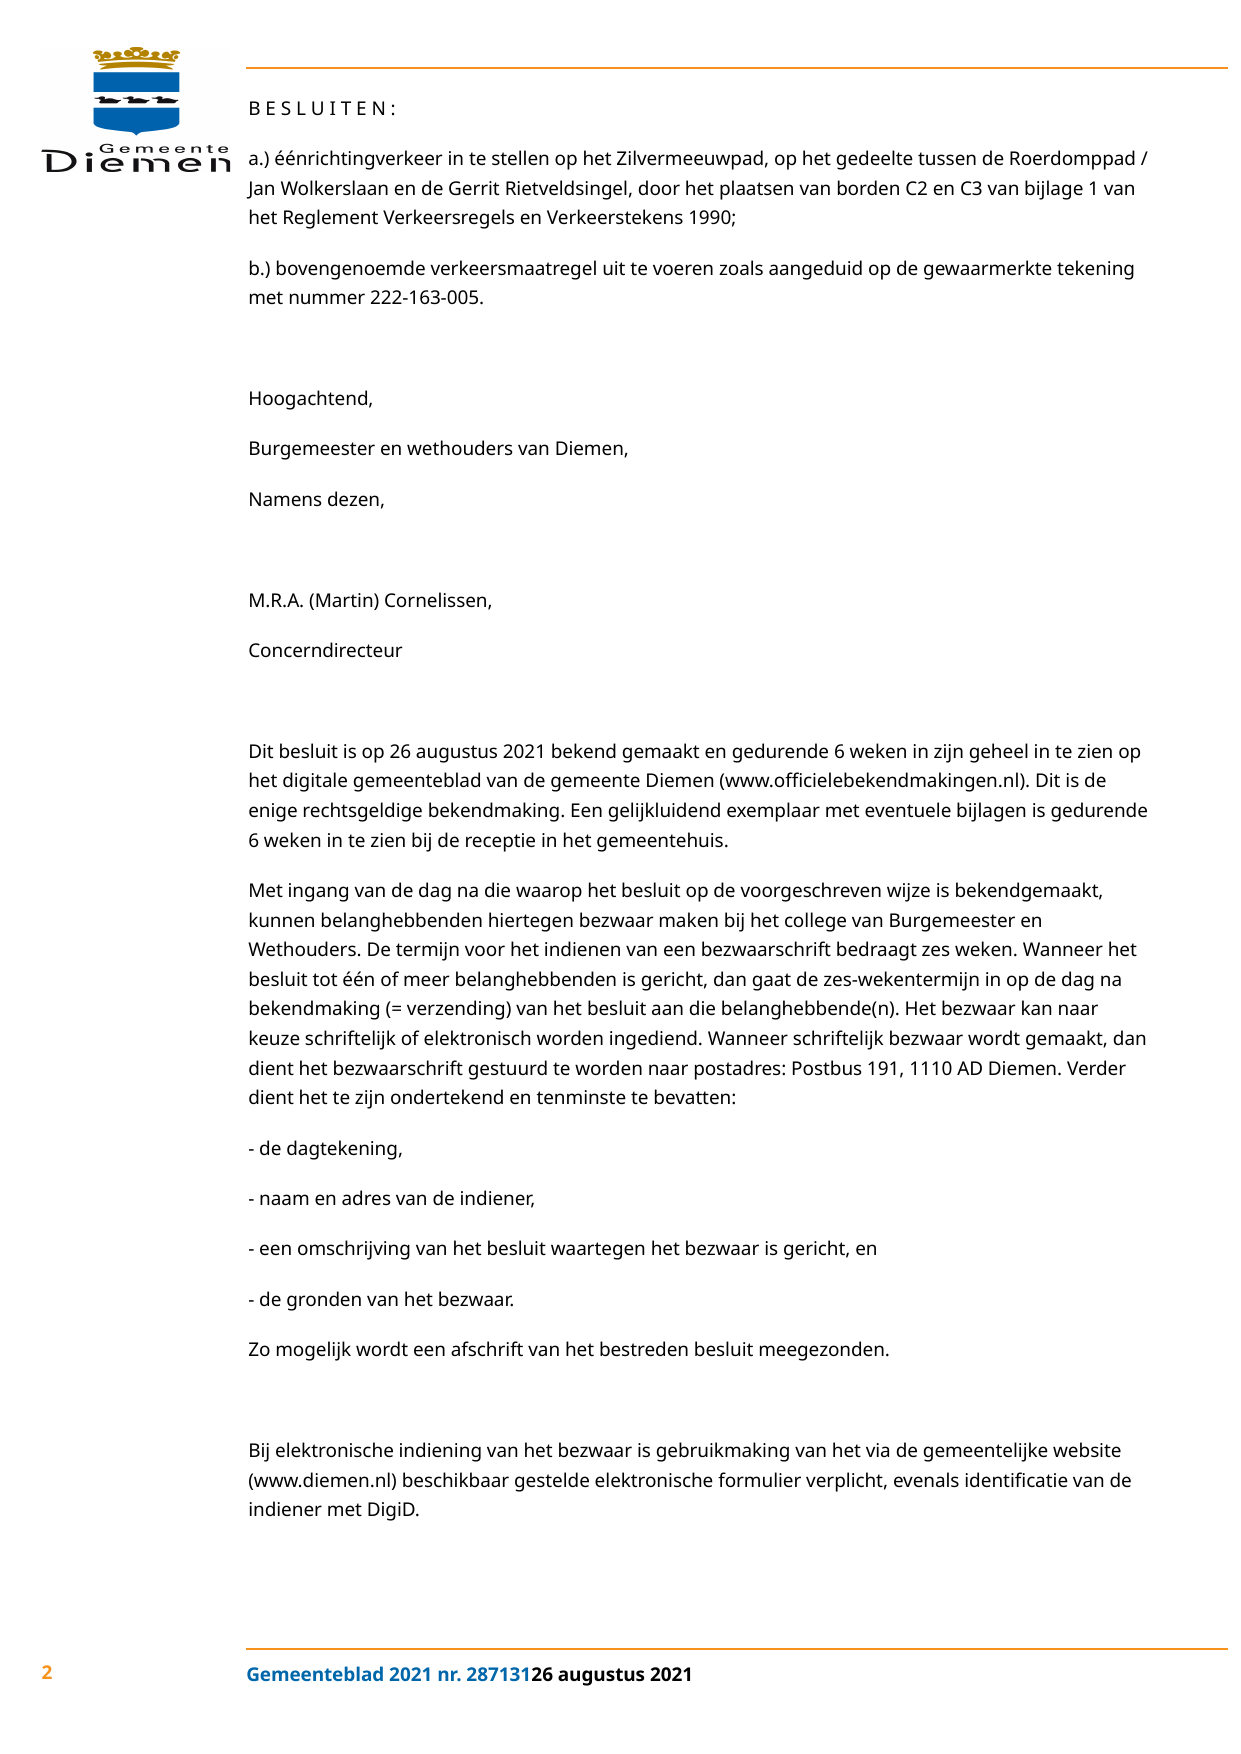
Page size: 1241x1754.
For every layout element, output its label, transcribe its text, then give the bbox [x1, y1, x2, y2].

text - een omschrijving van het besluit waartegen het bezwaar is gericht, en [248, 1236, 1152, 1261]
picture [41, 47, 231, 172]
text Bij elektronische indiening van het bezwaar is gebruikmaking van het via de gemeentelijke website (www.diemen.nl) beschikbaar gestelde elektronische formulier verplicht, evenals identificatie van de indiener met DigiD. [248, 1437, 1152, 1522]
text - de dagtekening, [248, 1135, 1152, 1161]
text B E S L U I T E N : [248, 95, 1152, 121]
text M.R.A. (Martin) Cornelissen, [248, 587, 1152, 613]
text Dit besluit is op 26 augustus 2021 bekend gemaakt en gedurende 6 weken in zijn geheel in te zien op het digitale gemeenteblad van de gemeente Diemen (www.officielebekendmakingen.nl). Dit is de enige rechtsgeldige bekendmaking. Een gelijkluidend exemplaar met eventuele bijlagen is gedurende 6 weken in te zien bij de receptie in het gemeentehuis. [248, 738, 1152, 853]
text - de gronden van het bezwaar. [248, 1286, 1152, 1312]
text Burgemeester en wethouders van Diemen, [248, 436, 1152, 461]
text - naam en adres van de indiener, [248, 1185, 1152, 1211]
text Concerndirecteur [248, 637, 1152, 663]
text Zo mogelijk wordt een afschrift van het bestreden besluit meegezonden. [248, 1336, 1152, 1362]
text b.) bovengenoemde verkeersmaatregel uit te voeren zoals aangeduid op de gewaarmerkte tekening met nummer 222-163-005. [248, 255, 1152, 310]
text a.) éénrichtingverkeer in te stellen op het Zilvermeeuwpad, op het gedeelte tussen de Roerdomppad / Jan Wolkerslaan en de Gerrit Rietveldsingel, door het plaatsen van borden C2 en C3 van bijlage 1 van het Reglement Verkeersregels en Verkeerstekens 1990; [248, 145, 1152, 230]
text Met ingang van de dag na die waarop het besluit op de voorgeschreven wijze is bekendgemaakt, kunnen belanghebbenden hiertegen bezwaar maken bij het college van Burgemeester en Wethouders. De termijn voor het indienen van een bezwaarschrift bedraagt zes weken. Wanneer het besluit tot één of meer belanghebbenden is gericht, dan gaat de zes-wekentermijn in op de dag na bekendmaking (= verzending) van het besluit aan die belanghebbende(n). Het bezwaar kan naar keuze schriftelijk of elektronisch worden ingediend. Wanneer schriftelijk bezwaar wordt gemaakt, dan dient het bezwaarschrift gestuurd te worden naar postadres: Postbus 191, 1110 AD Diemen. Verder dient het te zijn ondertekend en tenminste te bevatten: [248, 877, 1152, 1110]
text Hoogachtend, [248, 385, 1152, 411]
text Namens dezen, [248, 486, 1152, 512]
